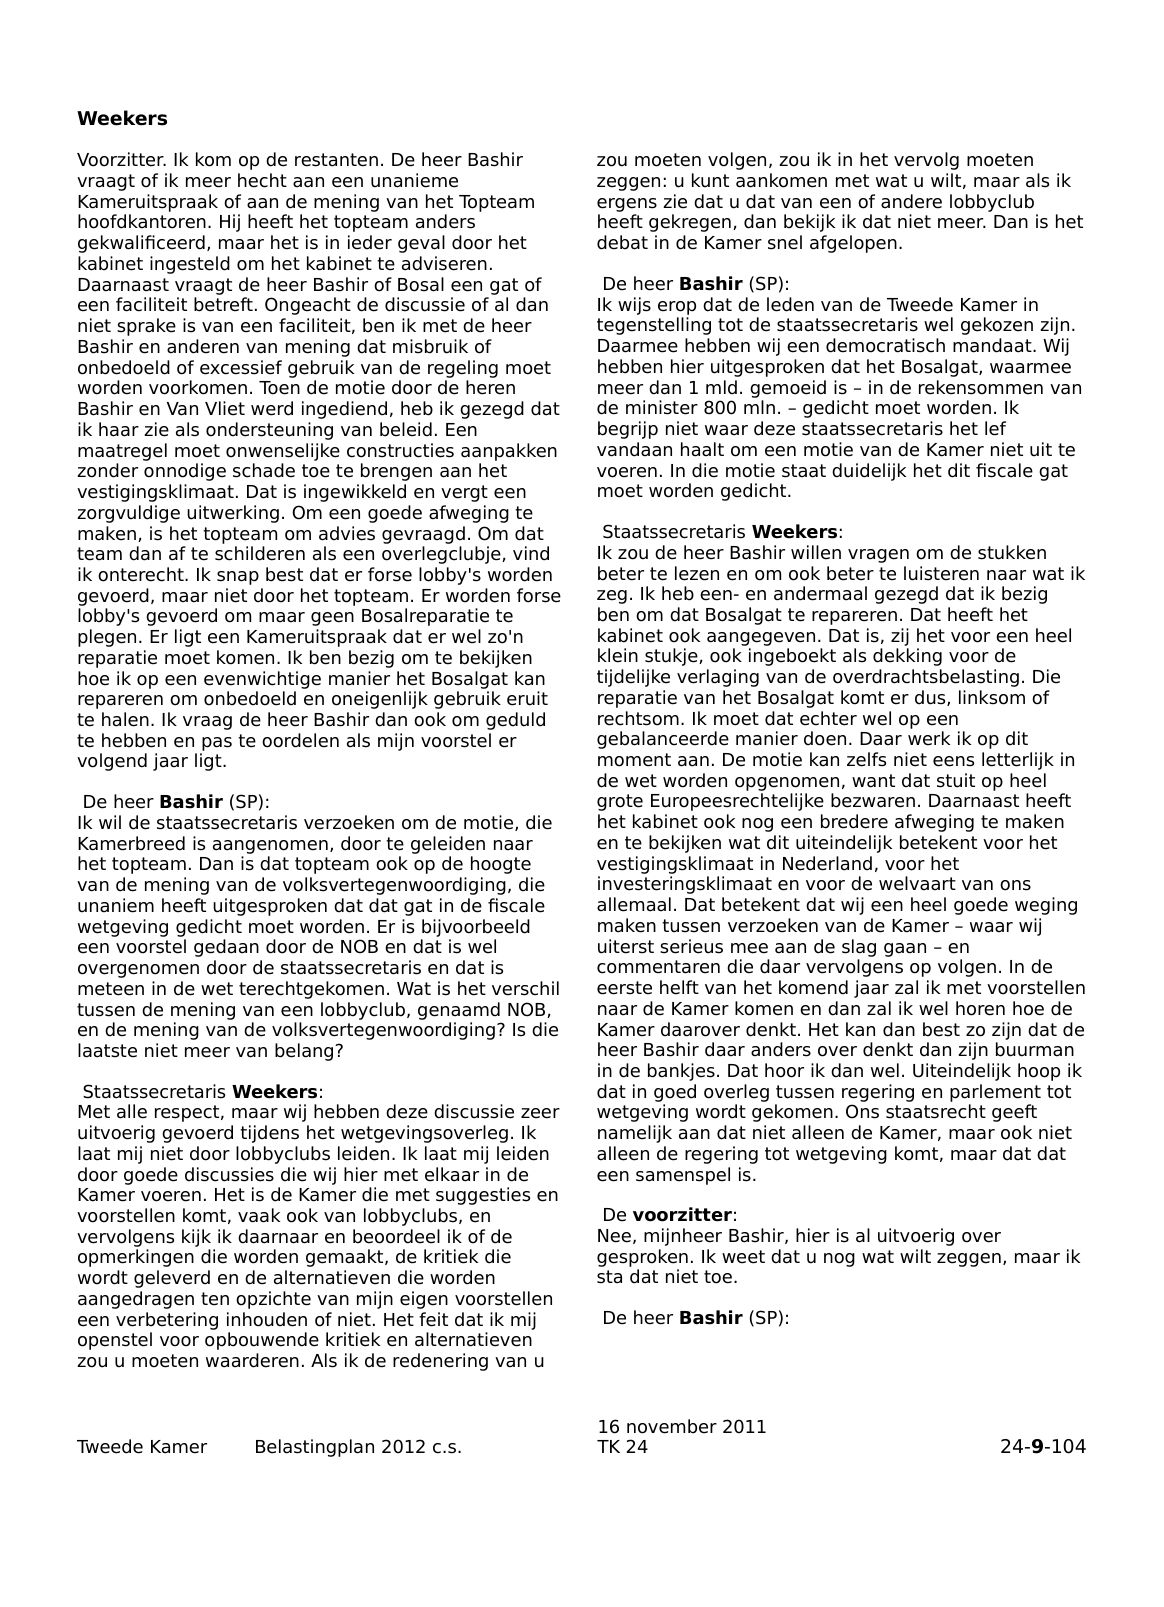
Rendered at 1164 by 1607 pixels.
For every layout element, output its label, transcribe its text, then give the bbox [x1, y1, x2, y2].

text De voorzitter: [596, 1205, 1087, 1226]
text Staatssecretaris Weekers: [77, 1082, 567, 1102]
text Staatssecretaris Weekers: [596, 522, 1087, 543]
text Met alle respect, maar wij hebben deze discussie zeer uitvoerig gevoerd tijdens het wetgevingsoverleg. Ik laat mij niet door lobbyclubs leiden. Ik laat mij leiden door goede discussies die wij hier met elkaar in de Kamer voeren. Het is de Kamer die met suggesties en voorstellen komt, vaak ook van lobbyclubs, en vervolgens kijk ik daarnaar en beoordeel ik of de opmerkingen die worden gemaakt, de kritiek die wordt geleverd en de alternatieven die worden aangedragen ten opzichte van mijn eigen voorstellen een verbetering inhouden of niet. Het feit dat ik mij openstel voor opbouwende kritiek en alternatieven zou u moeten waarderen. Als ik de redenering van u [77, 1102, 567, 1372]
text Ik zou de heer Bashir willen vragen om de stukken beter te lezen en om ook beter te luisteren naar wat ik zeg. Ik heb een- en andermaal gezegd dat ik bezig ben om dat Bosalgat te repareren. Dat heeft het kabinet ook aangegeven. Dat is, zij het voor een heel klein stukje, ook ingeboekt als dekking voor de tijdelijke verlaging van de overdrachtsbelasting. Die reparatie van het Bosalgat komt er dus, linksom of rechtsom. Ik moet dat echter wel op een gebalanceerde manier doen. Daar werk ik op dit moment aan. De motie kan zelfs niet eens letterlijk in de wet worden opgenomen, want dat stuit op heel grote Europeesrechtelijke bezwaren. Daarnaast heeft het kabinet ook nog een bredere afweging te maken en te bekijken wat dit uiteindelijk betekent voor het vestigingsklimaat in Nederland, voor het investeringsklimaat en voor de welvaart van ons allemaal. Dat betekent dat wij een heel goede weging maken tussen verzoeken van de Kamer – waar wij uiterst serieus mee aan de slag gaan – en commentaren die daar vervolgens op volgen. In de eerste helft van het komend jaar zal ik met voorstellen naar de Kamer komen en dan zal ik wel horen hoe de Kamer daarover denkt. Het kan dan best zo zijn dat de heer Bashir daar anders over denkt dan zijn buurman in de bankjes. Dat hoor ik dan wel. Uiteindelijk hoop ik dat in goed overleg tussen regering en parlement tot wetgeving wordt gekomen. Ons staatsrecht geeft namelijk aan dat niet alleen de Kamer, maar ook niet alleen de regering tot wetgeving komt, maar dat dat een samenspel is. [596, 543, 1087, 1185]
text De heer Bashir (SP): [596, 274, 1087, 294]
text De heer Bashir (SP): [596, 1308, 1087, 1329]
text Voorzitter. Ik kom op de restanten. De heer Bashir vraagt of ik meer hecht aan een unanieme Kameruitspraak of aan de mening van het Topteam hoofdkantoren. Hij heeft het topteam anders gekwalificeerd, maar het is in ieder geval door het kabinet ingesteld om het kabinet te adviseren. Daarnaast vraagt de heer Bashir of Bosal een gat of een faciliteit betreft. Ongeacht de discussie of al dan niet sprake is van een faciliteit, ben ik met de heer Bashir en anderen van mening dat misbruik of onbedoeld of excessief gebruik van de regeling moet worden voorkomen. Toen de motie door de heren Bashir en Van Vliet werd ingediend, heb ik gezegd dat ik haar zie als ondersteuning van beleid. Een maatregel moet onwenselijke constructies aanpakken zonder onnodige schade toe te brengen aan het vestigingsklimaat. Dat is ingewikkeld en vergt een zorgvuldige uitwerking. Om een goede afweging te maken, is het topteam om advies gevraagd. Om dat team dan af te schilderen als een overlegclubje, vind ik onterecht. Ik snap best dat er forse lobby's worden gevoerd, maar niet door het topteam. Er worden forse lobby's gevoerd om maar geen Bosalreparatie te plegen. Er ligt een Kameruitspraak dat er wel zo'n reparatie moet komen. Ik ben bezig om te bekijken hoe ik op een evenwichtige manier het Bosalgat kan repareren om onbedoeld en oneigenlijk gebruik eruit te halen. Ik vraag de heer Bashir dan ook om geduld te hebben en pas te oordelen als mijn voorstel er volgend jaar ligt. [77, 150, 567, 772]
text Ik wijs erop dat de leden van de Tweede Kamer in tegenstelling tot de staatssecretaris wel gekozen zijn. Daarmee hebben wij een democratisch mandaat. Wij hebben hier uitgesproken dat het Bosalgat, waarmee meer dan 1 mld. gemoeid is – in de rekensommen van de minister 800 mln. – gedicht moet worden. Ik begrijp niet waar deze staatssecretaris het lef vandaan haalt om een motie van de Kamer niet uit te voeren. In die motie staat duidelijk het dit fiscale gat moet worden gedicht. [596, 294, 1087, 502]
text Nee, mijnheer Bashir, hier is al uitvoerig over gesproken. Ik weet dat u nog wat wilt zeggen, maar ik sta dat niet toe. [596, 1226, 1087, 1288]
text Ik wil de staatssecretaris verzoeken om de motie, die Kamerbreed is aangenomen, door te geleiden naar het topteam. Dan is dat topteam ook op de hoogte van de mening van de volksvertegenwoordiging, die unaniem heeft uitgesproken dat dat gat in de fiscale wetgeving gedicht moet worden. Er is bijvoorbeeld een voorstel gedaan door de NOB en dat is wel overgenomen door de staatssecretaris en dat is meteen in de wet terechtgekomen. Wat is het verschil tussen de mening van een lobbyclub, genaamd NOB, en de mening van de volksvertegenwoordiging? Is die laatste niet meer van belang? [77, 813, 567, 1062]
text De heer Bashir (SP): [77, 792, 567, 813]
text zou moeten volgen, zou ik in het vervolg moeten zeggen: u kunt aankomen met wat u wilt, maar als ik ergens zie dat u dat van een of andere lobbyclub heeft gekregen, dan bekijk ik dat niet meer. Dan is het debat in de Kamer snel afgelopen. [596, 150, 1087, 254]
